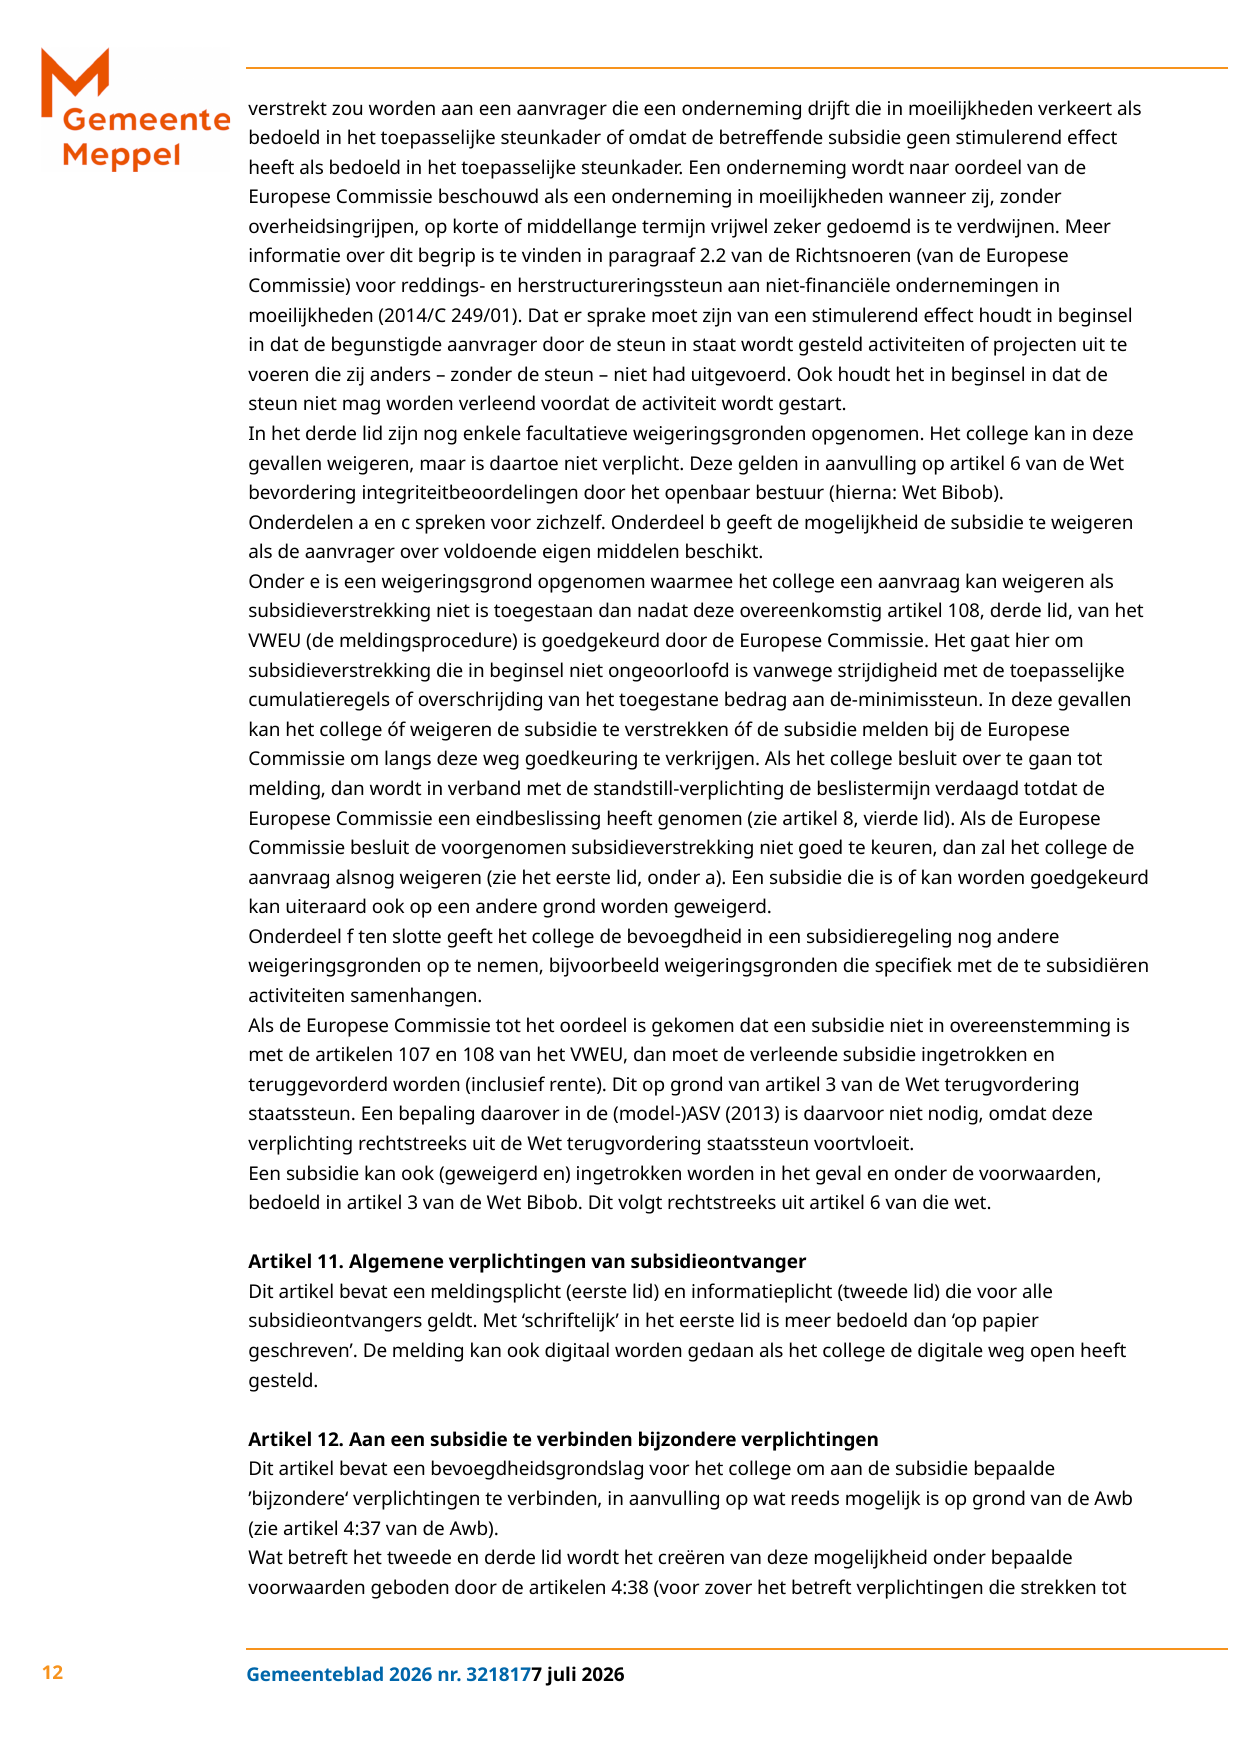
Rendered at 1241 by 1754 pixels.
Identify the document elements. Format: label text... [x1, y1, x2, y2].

text Wat betreft het tweede en derde lid wordt het creëren van deze mogelijkheid onder bepaalde voorwaarden geboden door de artikelen 4:38 (voor zover het betreft verplichtingen die strekken tot [248, 1544, 1152, 1600]
text Artikel 12. Aan een subsidie te verbinden bijzondere verplichtingen [248, 1426, 1152, 1452]
text Dit artikel bevat een meldingsplicht (eerste lid) en informatieplicht (tweede lid) die voor alle subsidieontvangers geldt. Met ‘schriftelijk’ in het eerste lid is meer bedoeld dan ‘op papier geschreven’. De melding kan ook digitaal worden gedaan als het college de digitale weg open heeft gesteld. [248, 1278, 1152, 1393]
text Een subsidie kan ook (geweigerd en) ingetrokken worden in het geval en onder de voorwaarden, bedoeld in artikel 3 van de Wet Bibob. Dit volgt rechtstreeks uit artikel 6 van die wet. [248, 1160, 1152, 1215]
text Als de Europese Commissie tot het oordeel is gekomen dat een subsidie niet in overeenstemming is met de artikelen 107 en 108 van het VWEU, dan moet de verleende subsidie ingetrokken en teruggevorderd worden (inclusief rente). Dit op grond van artikel 3 van de Wet terugvordering staatssteun. Een bepaling daarover in de (model-)ASV (2013) is daarvoor niet nodig, omdat deze verplichting rechtstreeks uit de Wet terugvordering staatssteun voortvloeit. [248, 1012, 1152, 1156]
text Onder e is een weigeringsgrond opgenomen waarmee het college een aanvraag kan weigeren als subsidieverstrekking niet is toegestaan dan nadat deze overeenkomstig artikel 108, derde lid, van het VWEU (de meldingsprocedure) is goedgekeurd door de Europese Commissie. Het gaat hier om subsidieverstrekking die in beginsel niet ongeoorloofd is vanwege strijdigheid met de toepasselijke cumulatieregels of overschrijding van het toegestane bedrag aan de-minimissteun. In deze gevallen kan het college óf weigeren de subsidie te verstrekken óf de subsidie melden bij de Europese Commissie om langs deze weg goedkeuring te verkrijgen. Als het college besluit over te gaan tot melding, dan wordt in verband met de standstill-verplichting de beslistermijn verdaagd totdat de Europese Commissie een eindbeslissing heeft genomen (zie artikel 8, vierde lid). Als de Europese Commissie besluit de voorgenomen subsidieverstrekking niet goed te keuren, dan zal het college de aanvraag alsnog weigeren (zie het eerste lid, onder a). Een subsidie die is of kan worden goedgekeurd kan uiteraard ook op een andere grond worden geweigerd. [248, 568, 1152, 919]
picture [41, 47, 231, 172]
text Onderdelen a en c spreken voor zichzelf. Onderdeel b geeft de mogelijkheid de subsidie te weigeren als de aanvrager over voldoende eigen middelen beschikt. [248, 509, 1152, 564]
text verstrekt zou worden aan een aanvrager die een onderneming drijft die in moeilijkheden verkeert als bedoeld in het toepasselijke steunkader of omdat de betreffende subsidie geen stimulerend effect heeft als bedoeld in het toepasselijke steunkader. Een onderneming wordt naar oordeel van de Europese Commissie beschouwd als een onderneming in moeilijkheden wanneer zij, zonder overheidsingrijpen, op korte of middellange termijn vrijwel zeker gedoemd is te verdwijnen. Meer informatie over dit begrip is te vinden in paragraaf 2.2 van de Richtsnoeren (van de Europese Commissie) voor reddings- en herstructureringssteun aan niet-financiële ondernemingen in moeilijkheden (2014/C 249/01). Dat er sprake moet zijn van een stimulerend effect houdt in beginsel in dat de begunstigde aanvrager door de steun in staat wordt gesteld activiteiten of projecten uit te voeren die zij anders – zonder de steun – niet had uitgevoerd. Ook houdt het in beginsel in dat de steun niet mag worden verleend voordat de activiteit wordt gestart. [248, 95, 1152, 416]
text In het derde lid zijn nog enkele facultatieve weigeringsgronden opgenomen. Het college kan in deze gevallen weigeren, maar is daartoe niet verplicht. Deze gelden in aanvulling op artikel 6 van de Wet bevordering integriteitbeoordelingen door het openbaar bestuur (hierna: Wet Bibob). [248, 420, 1152, 505]
text Onderdeel f ten slotte geeft het college de bevoegdheid in een subsidieregeling nog andere weigeringsgronden op te nemen, bijvoorbeeld weigeringsgronden die specifiek met de te subsidiëren activiteiten samenhangen. [248, 923, 1152, 1008]
text Artikel 11. Algemene verplichtingen van subsidieontvanger [248, 1248, 1152, 1274]
text Dit artikel bevat een bevoegdheidsgrondslag voor het college om aan de subsidie bepaalde ’bijzondere‘ verplichtingen te verbinden, in aanvulling op wat reeds mogelijk is op grond van de Awb (zie artikel 4:37 van de Awb). [248, 1456, 1152, 1541]
